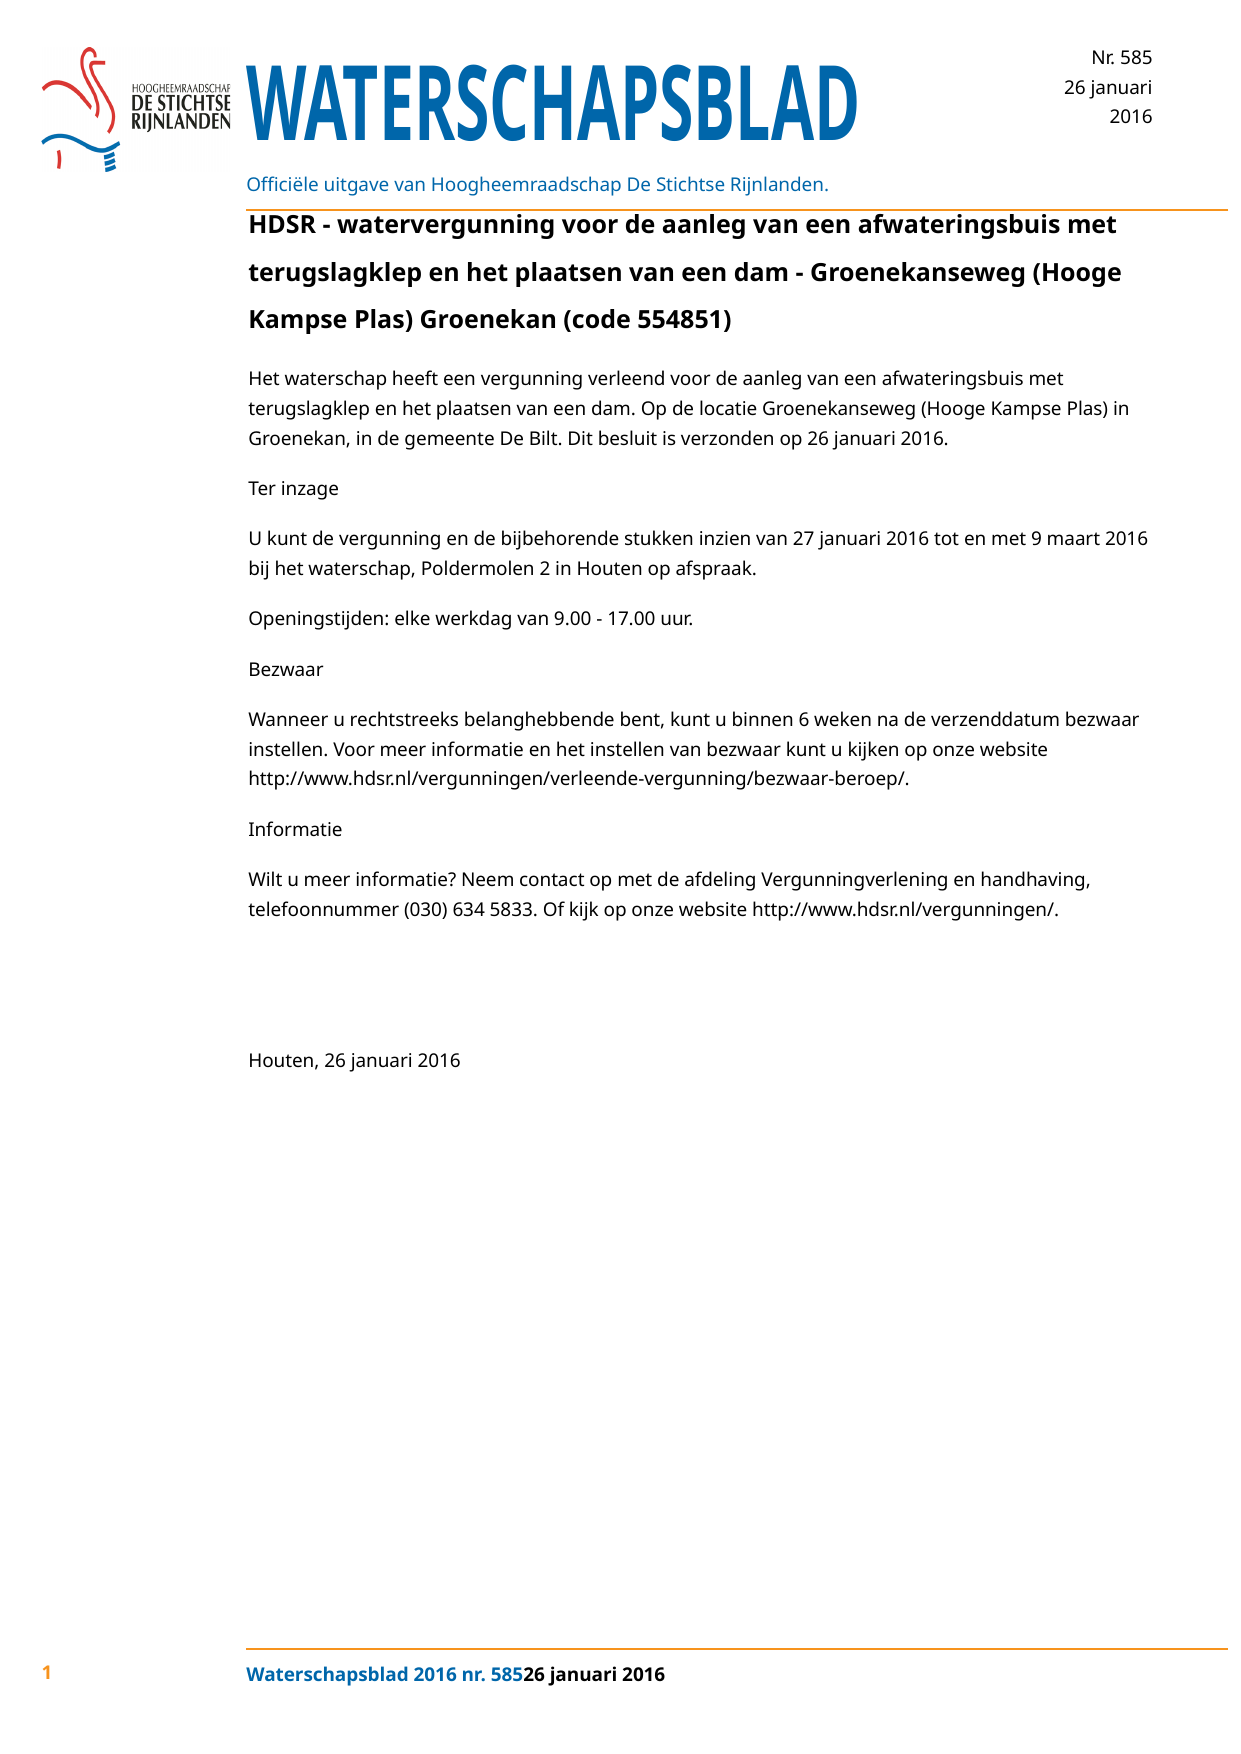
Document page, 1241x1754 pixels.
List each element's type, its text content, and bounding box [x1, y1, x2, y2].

text Het waterschap heeft een vergunning verleend voor de aanleg van een afwateringsbuis met terugslagklep en het plaatsen van een dam. Op de locatie Groenekanseweg (Hooge Kampse Plas) in Groenekan, in de gemeente De Bilt. Dit besluit is verzonden op 26 januari 2016. [248, 366, 1152, 450]
text U kunt de vergunning en de bijbehorende stukken inzien van 27 januari 2016 tot en met 9 maart 2016 bij het waterschap, Poldermolen 2 in Houten op afspraak. [248, 526, 1152, 581]
text Openingstijden: elke werkdag van 9.00 - 17.00 uur. [248, 606, 1152, 631]
text Informatie [248, 816, 1152, 842]
text Wilt u meer informatie? Neem contact op met de afdeling Vergunningverlening en handhaving, telefoonnummer (030) 634 5833. Of kijk op onze website http://www.hdsr.nl/vergunningen/. [248, 866, 1152, 922]
text Houten, 26 januari 2016 [248, 1047, 1152, 1073]
picture [41, 47, 231, 172]
text Ter inzage [248, 475, 1152, 501]
text Wanneer u rechtstreeks belanghebbende bent, kunt u binnen 6 weken na de verzenddatum bezwaar instellen. Voor meer informatie en het instellen van bezwaar kunt u kijken op onze website http://www.hdsr.nl/vergunningen/verleende-vergunning/bezwaar-beroep/. [248, 706, 1152, 791]
text HDSR - watervergunning voor de aanleg van een afwateringsbuis met terugslagklep en het plaatsen van een dam - Groenekanseweg (Hooge Kampse Plas) Groenekan (code 554851) [248, 211, 1152, 336]
text Bezwaar [248, 656, 1152, 682]
